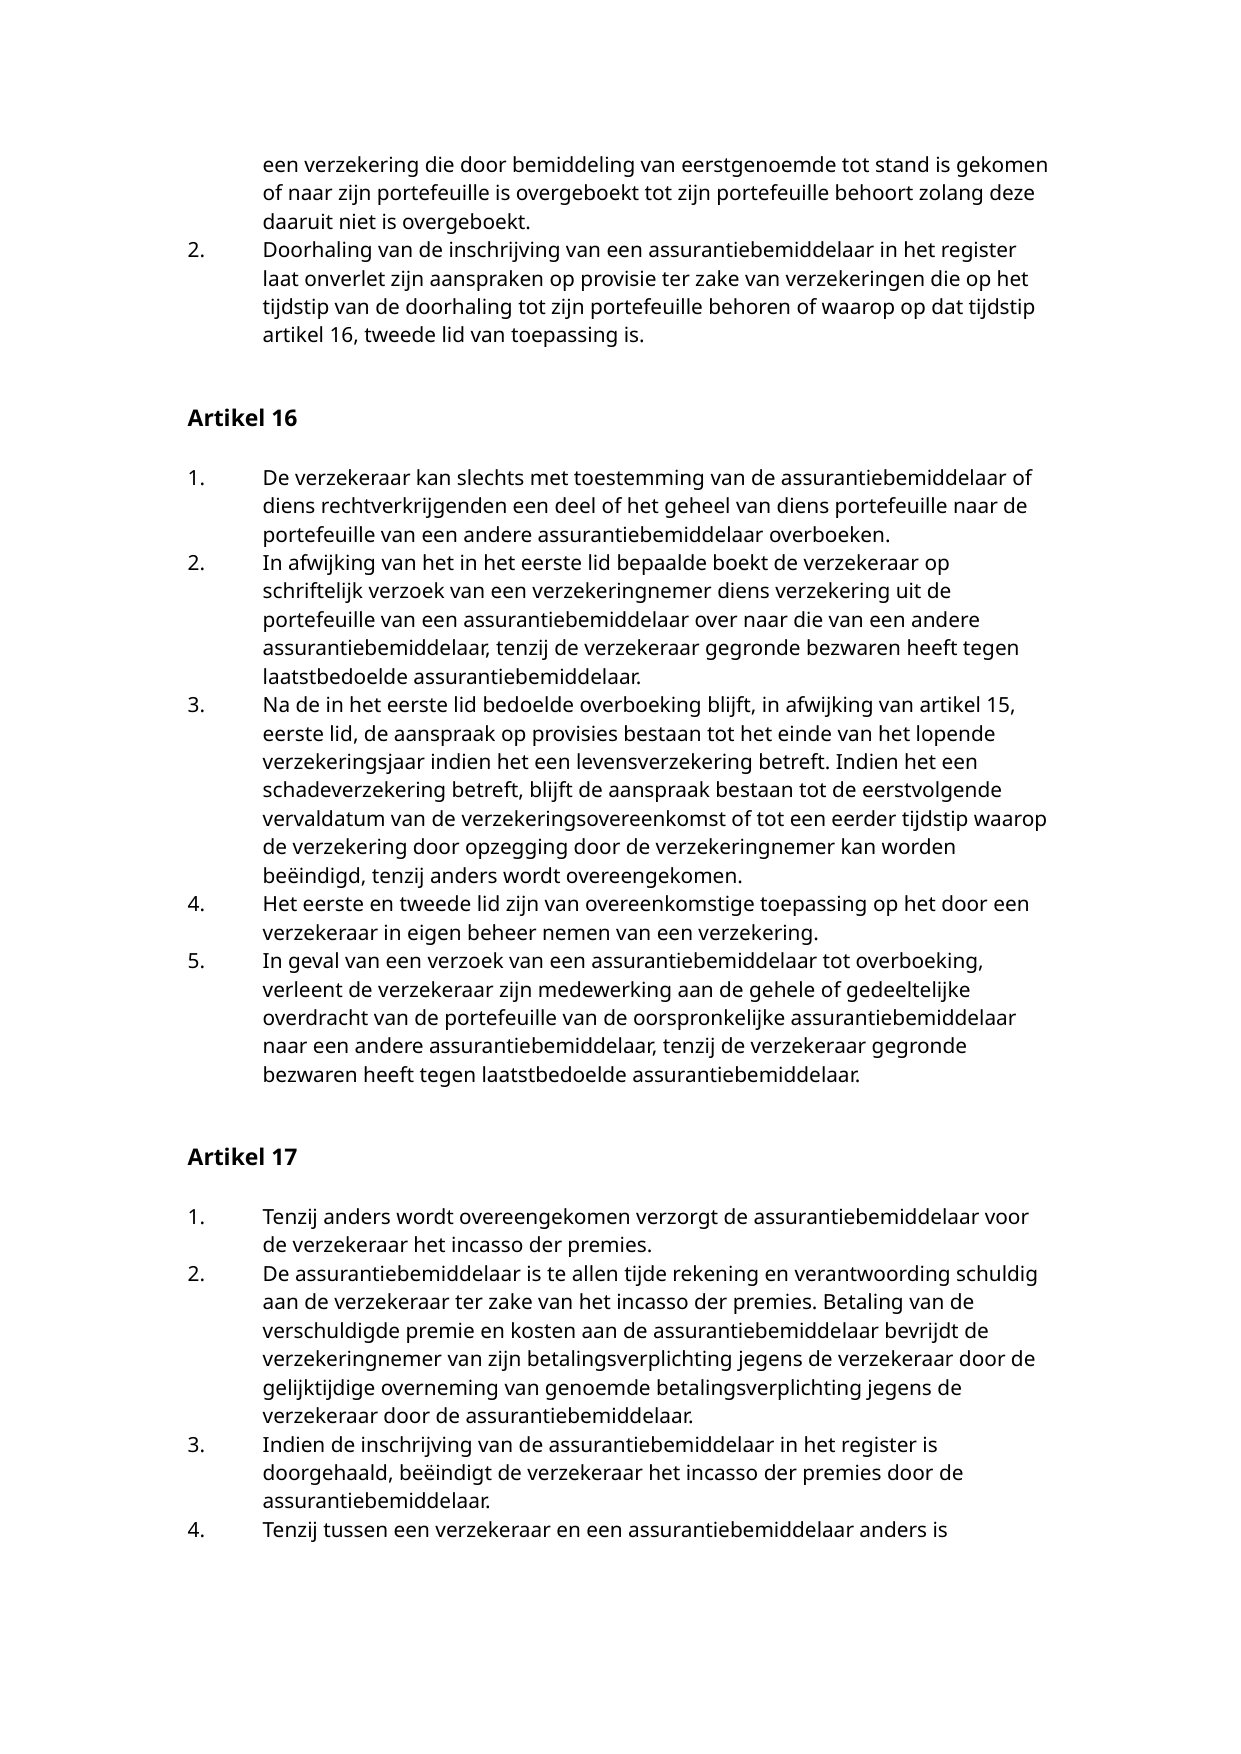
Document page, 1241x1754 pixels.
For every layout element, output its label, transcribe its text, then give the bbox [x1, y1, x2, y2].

list een verzekering die door bemiddeling van eerstgenoemde tot stand is gekomen of naar zijn portefeuille is overgeboekt tot zijn portefeuille behoort zolang deze daaruit niet is overgeboekt. [187, 150, 1053, 235]
list De assurantiebemiddelaar is te allen tijde rekening en verantwoording schuldig aan de verzekeraar ter zake van het incasso der premies. Betaling van de verschuldigde premie en kosten aan de assurantiebemiddelaar bevrijdt de verzekeringnemer van zijn betalingsverplichting jegens de verzekeraar door de gelijktijdige overneming van genoemde betalingsverplichting jegens de verzekeraar door de assurantiebemiddelaar. [187, 1259, 1053, 1430]
list Tenzij tussen een verzekeraar en een assurantiebemiddelaar anders is [187, 1515, 1053, 1543]
subtitle Artikel 16 [187, 402, 1053, 433]
list In afwijking van het in het eerste lid bepaalde boekt de verzekeraar op schriftelijk verzoek van een verzekeringnemer diens verzekering uit de portefeuille van een assurantiebemiddelaar over naar die van een andere assurantiebemiddelaar, tenzij de verzekeraar gegronde bezwaren heeft tegen laatstbedoelde assurantiebemiddelaar. [187, 548, 1053, 690]
list Het eerste en tweede lid zijn van overeenkomstige toepassing op het door een verzekeraar in eigen beheer nemen van een verzekering. [187, 889, 1053, 946]
list In geval van een verzoek van een assurantiebemiddelaar tot overboeking, verleent de verzekeraar zijn medewerking aan de gehele of gedeeltelijke overdracht van de portefeuille van de oorspronkelijke assurantiebemiddelaar naar een andere assurantiebemiddelaar, tenzij de verzekeraar gegronde bezwaren heeft tegen laatstbedoelde assurantiebemiddelaar. [187, 946, 1053, 1088]
subtitle Artikel 17 [187, 1141, 1053, 1172]
list Doorhaling van de inschrijving van een assurantiebemiddelaar in het register laat onverlet zijn aanspraken op provisie ter zake van verzekeringen die op het tijdstip van de doorhaling tot zijn portefeuille behoren of waarop op dat tijdstip artikel 16, tweede lid van toepassing is. [187, 235, 1053, 349]
list Na de in het eerste lid bedoelde overboeking blijft, in afwijking van artikel 15, eerste lid, de aanspraak op provisies bestaan tot het einde van het lopende verzekeringsjaar indien het een levensverzekering betreft. Indien het een schadeverzekering betreft, blijft de aanspraak bestaan tot de eerstvolgende vervaldatum van de verzekeringsovereenkomst of tot een eerder tijdstip waarop de verzekering door opzegging door de verzekeringnemer kan worden beëindigd, tenzij anders wordt overeengekomen. [187, 690, 1053, 889]
list Tenzij anders wordt overeengekomen verzorgt de assurantiebemiddelaar voor de verzekeraar het incasso der premies. [187, 1202, 1053, 1259]
list De verzekeraar kan slechts met toestemming van de assurantiebemiddelaar of diens rechtverkrijgenden een deel of het geheel van diens portefeuille naar de portefeuille van een andere assurantiebemiddelaar overboeken. [187, 463, 1053, 548]
list Indien de inschrijving van de assurantiebemiddelaar in het register is doorgehaald, beëindigt de verzekeraar het incasso der premies door de assurantiebemiddelaar. [187, 1430, 1053, 1515]
